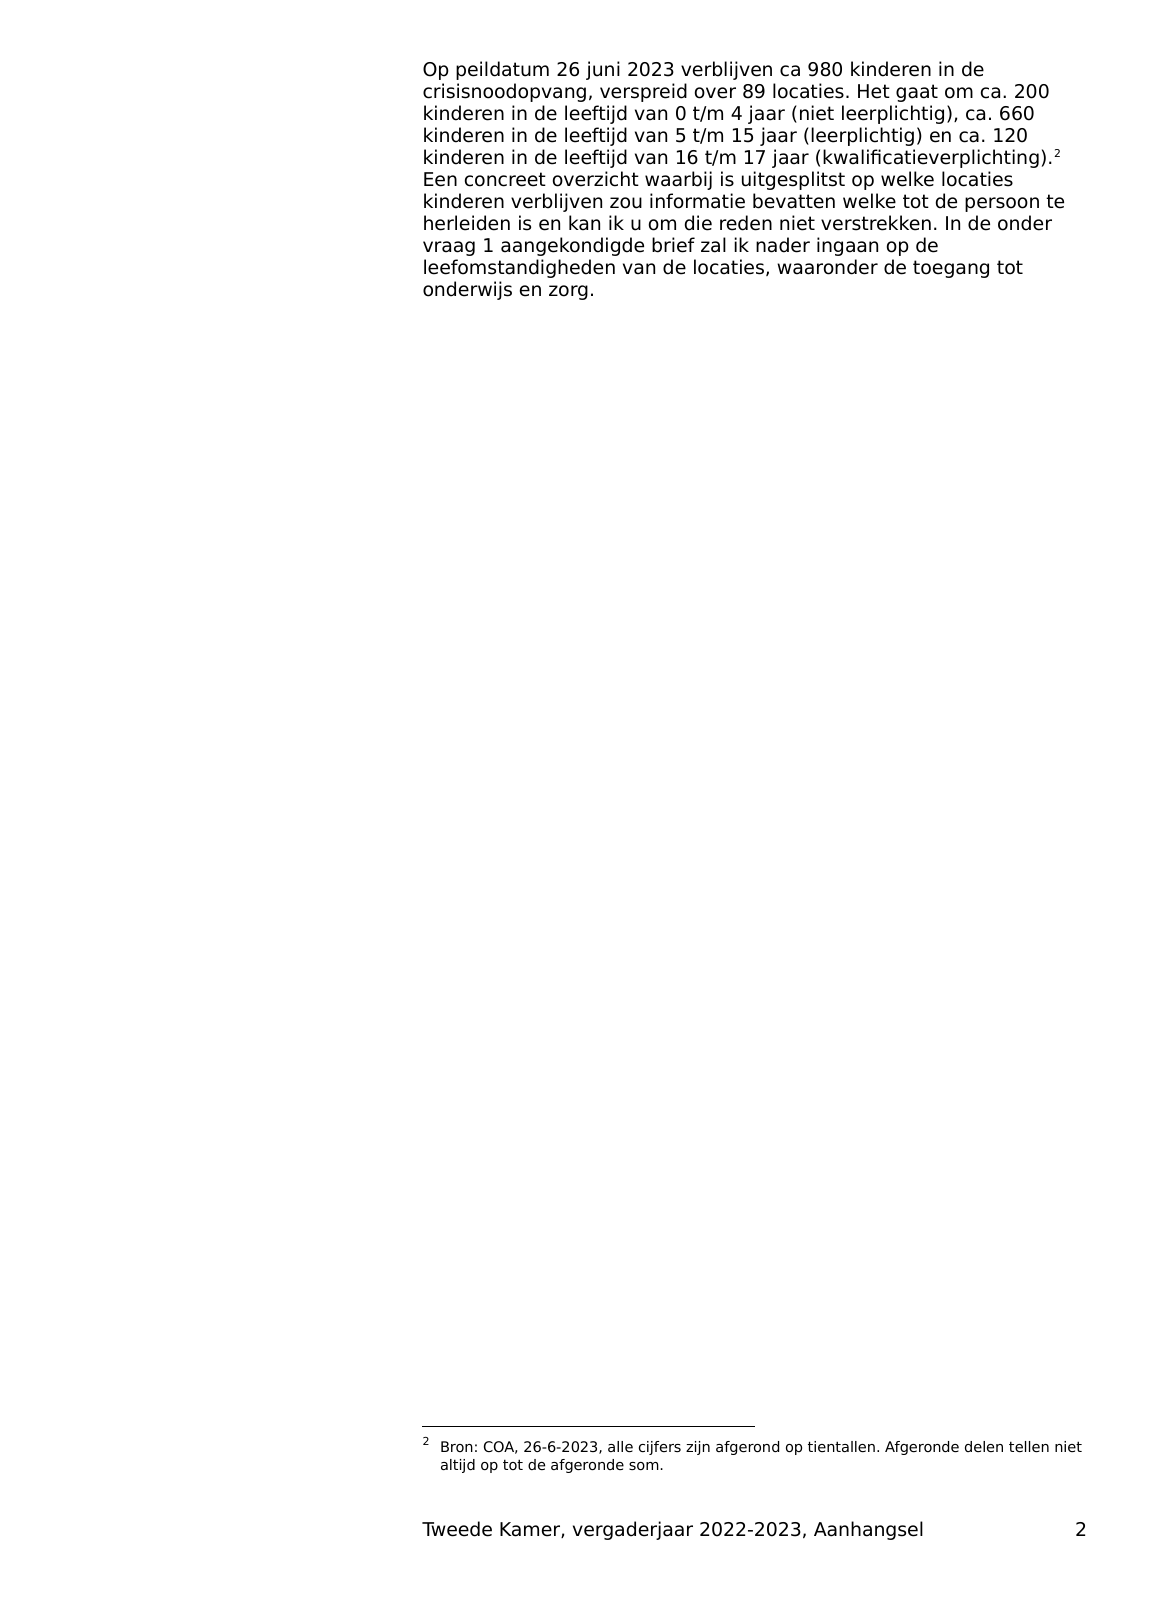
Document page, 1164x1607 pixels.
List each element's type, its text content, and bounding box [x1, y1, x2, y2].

text Op peildatum 26 juni 2023 verblijven ca 980 kinderen in de crisisnoodopvang, verspreid over 89 locaties. Het gaat om ca. 200 kinderen in de leeftijd van 0 t/m 4 jaar (niet leerplichtig), ca. 660 kinderen in de leeftijd van 5 t/m 15 jaar (leerplichtig) en ca. 120 kinderen in de leeftijd van 16 t/m 17 jaar (kwalificatieverplichting). Een concreet overzicht waarbij is uitgesplitst op welke locaties kinderen verblijven zou informatie bevatten welke tot de persoon te herleiden is en kan ik u om die reden niet verstrekken. In de onder vraag 1 aangekondigde brief zal ik nader ingaan op de leefomstandigheden van de locaties, waaronder de toegang tot onderwijs en zorg. [422, 59, 1087, 301]
text Bron: COA, 26-6-2023, alle cijfers zijn afgerond op tientallen. Afgeronde delen tellen niet altijd op tot de afgeronde som. [422, 1435, 1087, 1474]
